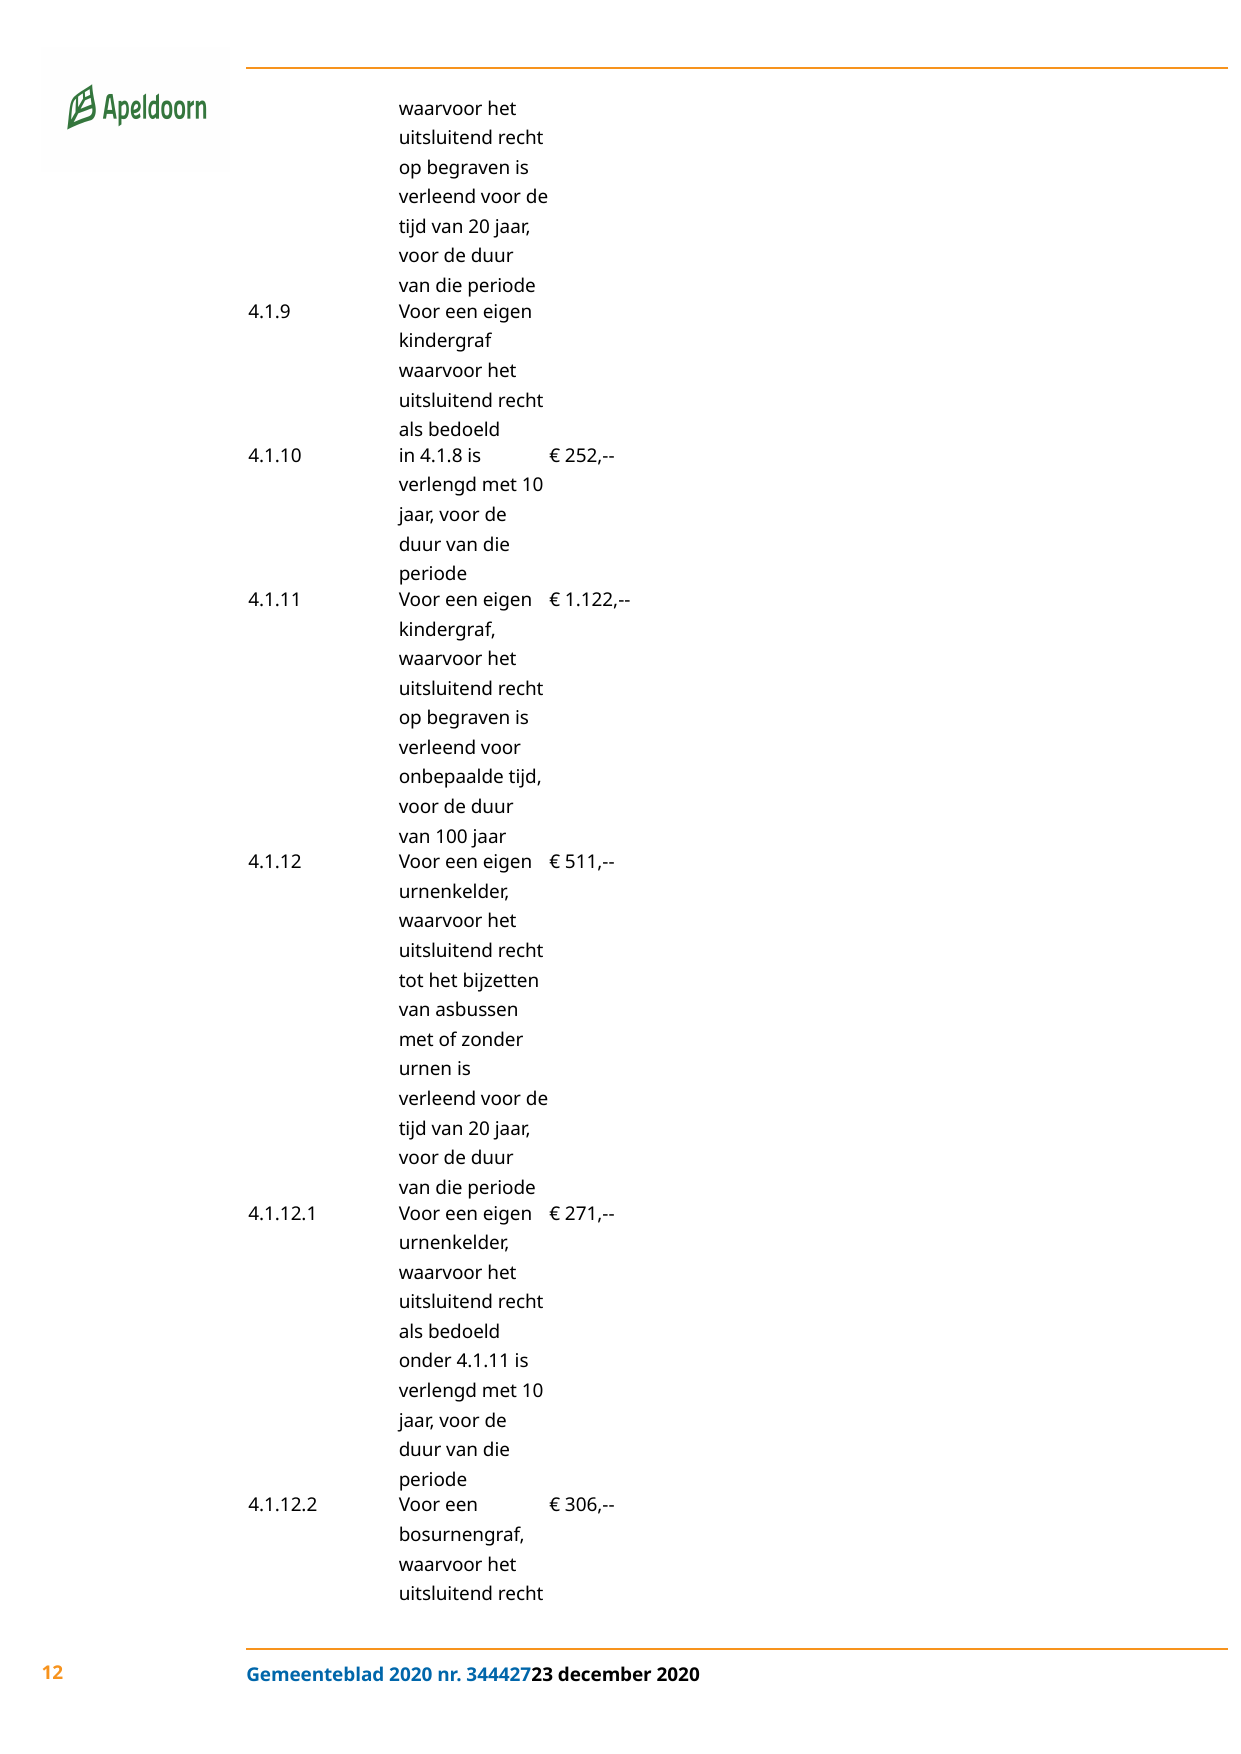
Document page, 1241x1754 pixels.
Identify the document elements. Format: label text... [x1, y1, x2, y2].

table_cell waarvoor het uitsluitend recht op begraven is verleend voor de tijd van 20 jaar, voor de duur van die periode [399, 95, 549, 298]
table_cell 4.1.10 [248, 442, 398, 586]
table_cell 4.1.12.1 [248, 1200, 398, 1492]
table_cell 4.1.12 [248, 849, 398, 1200]
table_cell € 271,-- [549, 1200, 700, 1492]
picture [41, 47, 231, 172]
table_cell € 252,-- [549, 442, 700, 586]
table_cell 4.1.12.2 [248, 1492, 398, 1606]
table_cell € 306,-- [549, 1492, 700, 1606]
table_cell Voor een eigen kindergraf, waarvoor het uitsluitend recht op begraven is verleend voor onbepaalde tijd, voor de duur van 100 jaar [399, 586, 549, 848]
table_cell 4.1.11 [248, 586, 398, 848]
table_cell [549, 298, 700, 442]
table_cell 4.1.9 [248, 298, 398, 442]
table_cell [549, 95, 700, 298]
table_cell € 1.122,-- [549, 586, 700, 848]
table_cell Voor een eigen urnenkelder, waarvoor het uitsluitend recht als bedoeld onder 4.1.11 is verlengd met 10 jaar, voor de duur van die periode [399, 1200, 549, 1492]
table_cell [248, 95, 398, 298]
table_cell Voor een eigen kindergraf waarvoor het uitsluitend recht als bedoeld [399, 298, 549, 442]
table_cell in 4.1.8 is verlengd met 10 jaar, voor de duur van die periode [399, 442, 549, 586]
table_cell € 511,-- [549, 849, 700, 1200]
table_cell Voor een eigen urnenkelder, waarvoor het uitsluitend recht tot het bijzetten van asbussen met of zonder urnen is verleend voor de tijd van 20 jaar, voor de duur van die periode [399, 849, 549, 1200]
table_cell Voor een bosurnengraf, waarvoor het uitsluitend recht [399, 1492, 549, 1606]
